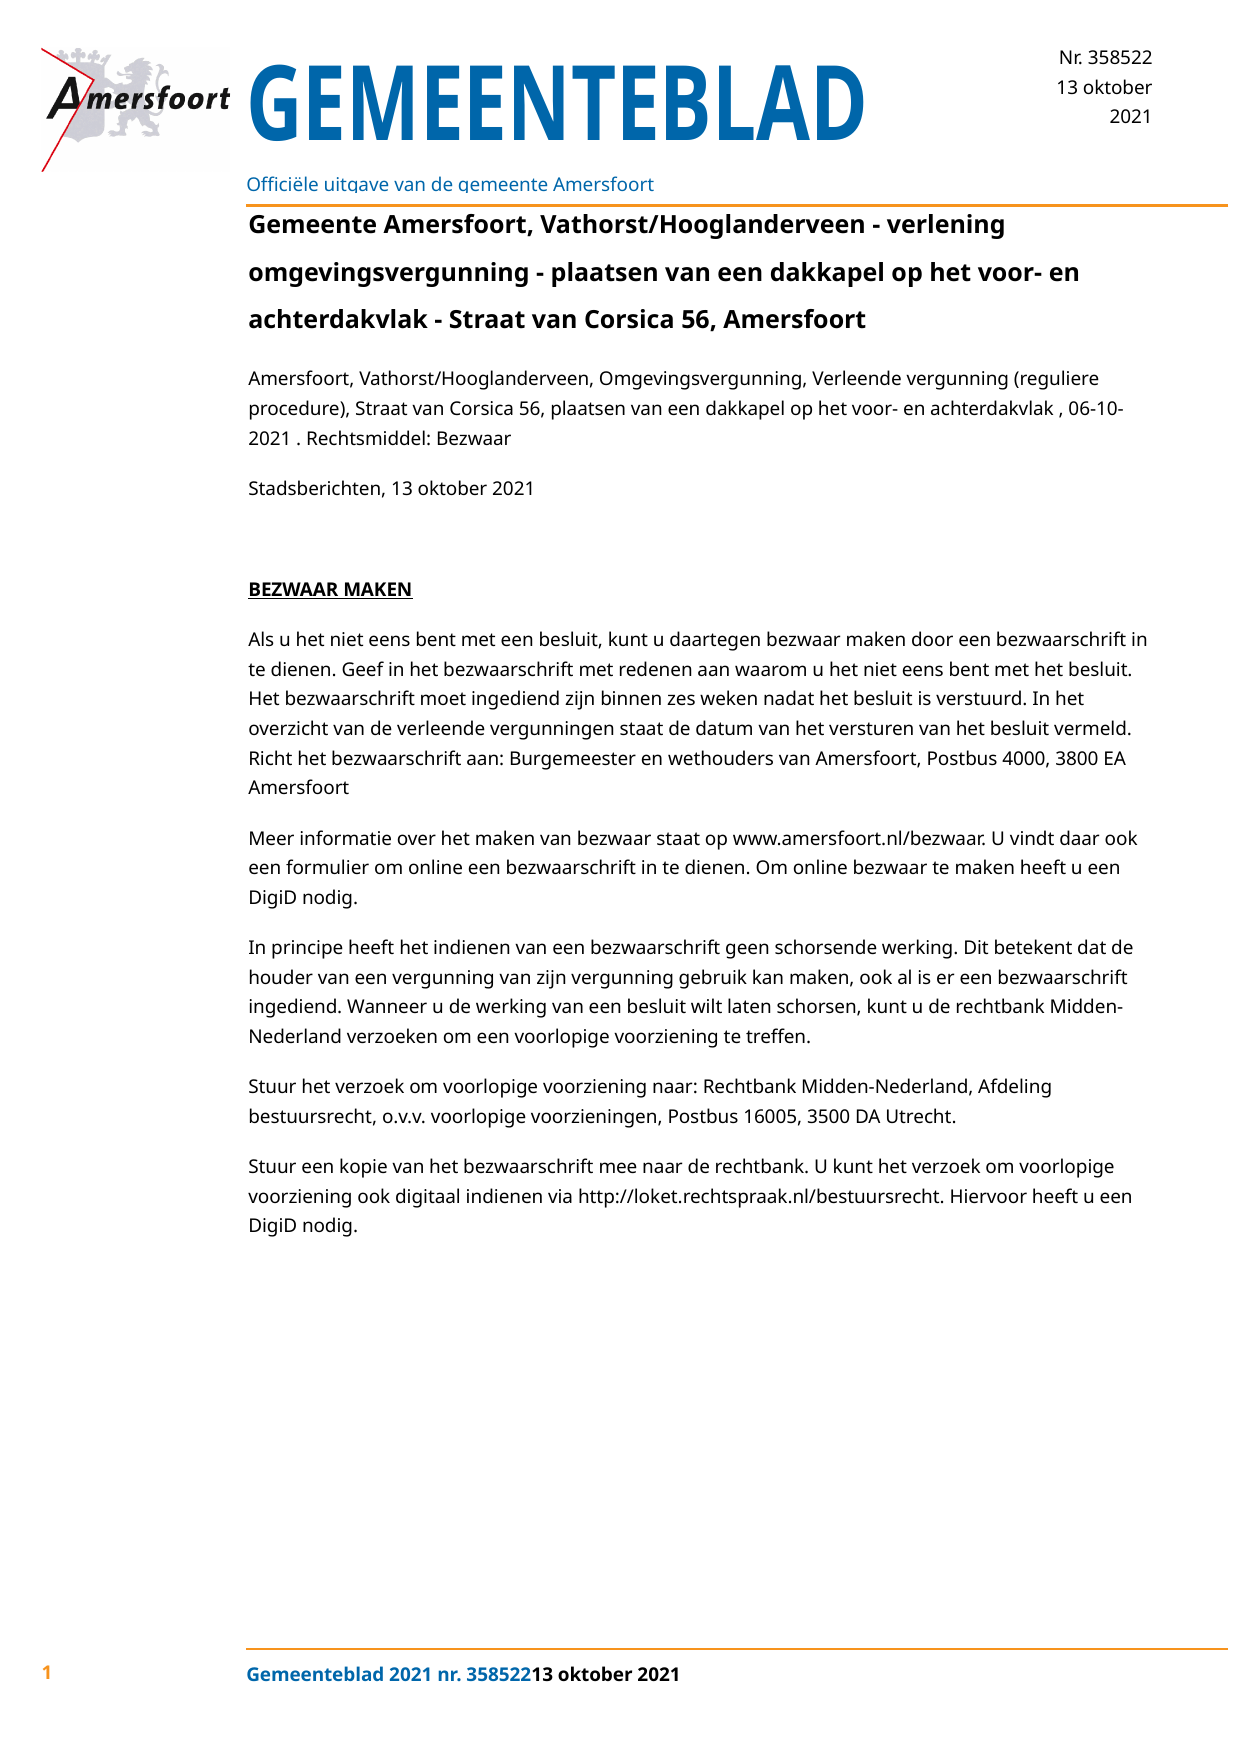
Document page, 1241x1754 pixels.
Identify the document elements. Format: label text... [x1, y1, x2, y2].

text BEZWAAR MAKEN [248, 576, 1152, 602]
text Gemeente Amersfoort, Vathorst/Hooglanderveen - verlening omgevingsvergunning - plaatsen van een dakkapel op het voor- en achterdakvlak - Straat van Corsica 56, Amersfoort [248, 207, 1152, 336]
text Stadsberichten, 13 oktober 2021 [248, 475, 1152, 501]
text Stuur het verzoek om voorlopige voorziening naar: Rechtbank Midden-Nederland, Afdeling bestuursrecht, o.v.v. voorlopige voorzieningen, Postbus 16005, 3500 DA Utrecht. [248, 1073, 1152, 1129]
text Meer informatie over het maken van bezwaar staat op www.amersfoort.nl/bezwaar. U vindt daar ook een formulier om online een bezwaarschrift in te dienen. Om online bezwaar te maken heeft u een DigiD nodig. [248, 825, 1152, 909]
text Amersfoort, Vathorst/Hooglanderveen, Omgevingsvergunning, Verleende vergunning (reguliere procedure), Straat van Corsica 56, plaatsen van een dakkapel op het voor- en achterdakvlak , 06-10-2021 . Rechtsmiddel: Bezwaar [248, 366, 1152, 450]
text Als u het niet eens bent met een besluit, kunt u daartegen bezwaar maken door een bezwaarschrift in te dienen. Geef in het bezwaarschrift met redenen aan waarom u het niet eens bent met het besluit. Het bezwaarschrift moet ingediend zijn binnen zes weken nadat het besluit is verstuurd. In het overzicht van de verleende vergunningen staat de datum van het versturen van het besluit vermeld. Richt het bezwaarschrift aan: Burgemeester en wethouders van Amersfoort, Postbus 4000, 3800 EA Amersfoort [248, 626, 1152, 800]
text In principe heeft het indienen van een bezwaarschrift geen schorsende werking. Dit betekent dat de houder van een vergunning van zijn vergunning gebruik kan maken, ook al is er een bezwaarschrift ingediend. Wanneer u de werking van een besluit wilt laten schorsen, kunt u de rechtbank Midden-Nederland verzoeken om een voorlopige voorziening te treffen. [248, 934, 1152, 1049]
picture [41, 47, 231, 172]
text Stuur een kopie van het bezwaarschrift mee naar de rechtbank. U kunt het verzoek om voorlopige voorziening ook digitaal indienen via http://loket.rechtspraak.nl/bestuursrecht. Hiervoor heeft u een DigiD nodig. [248, 1153, 1152, 1238]
